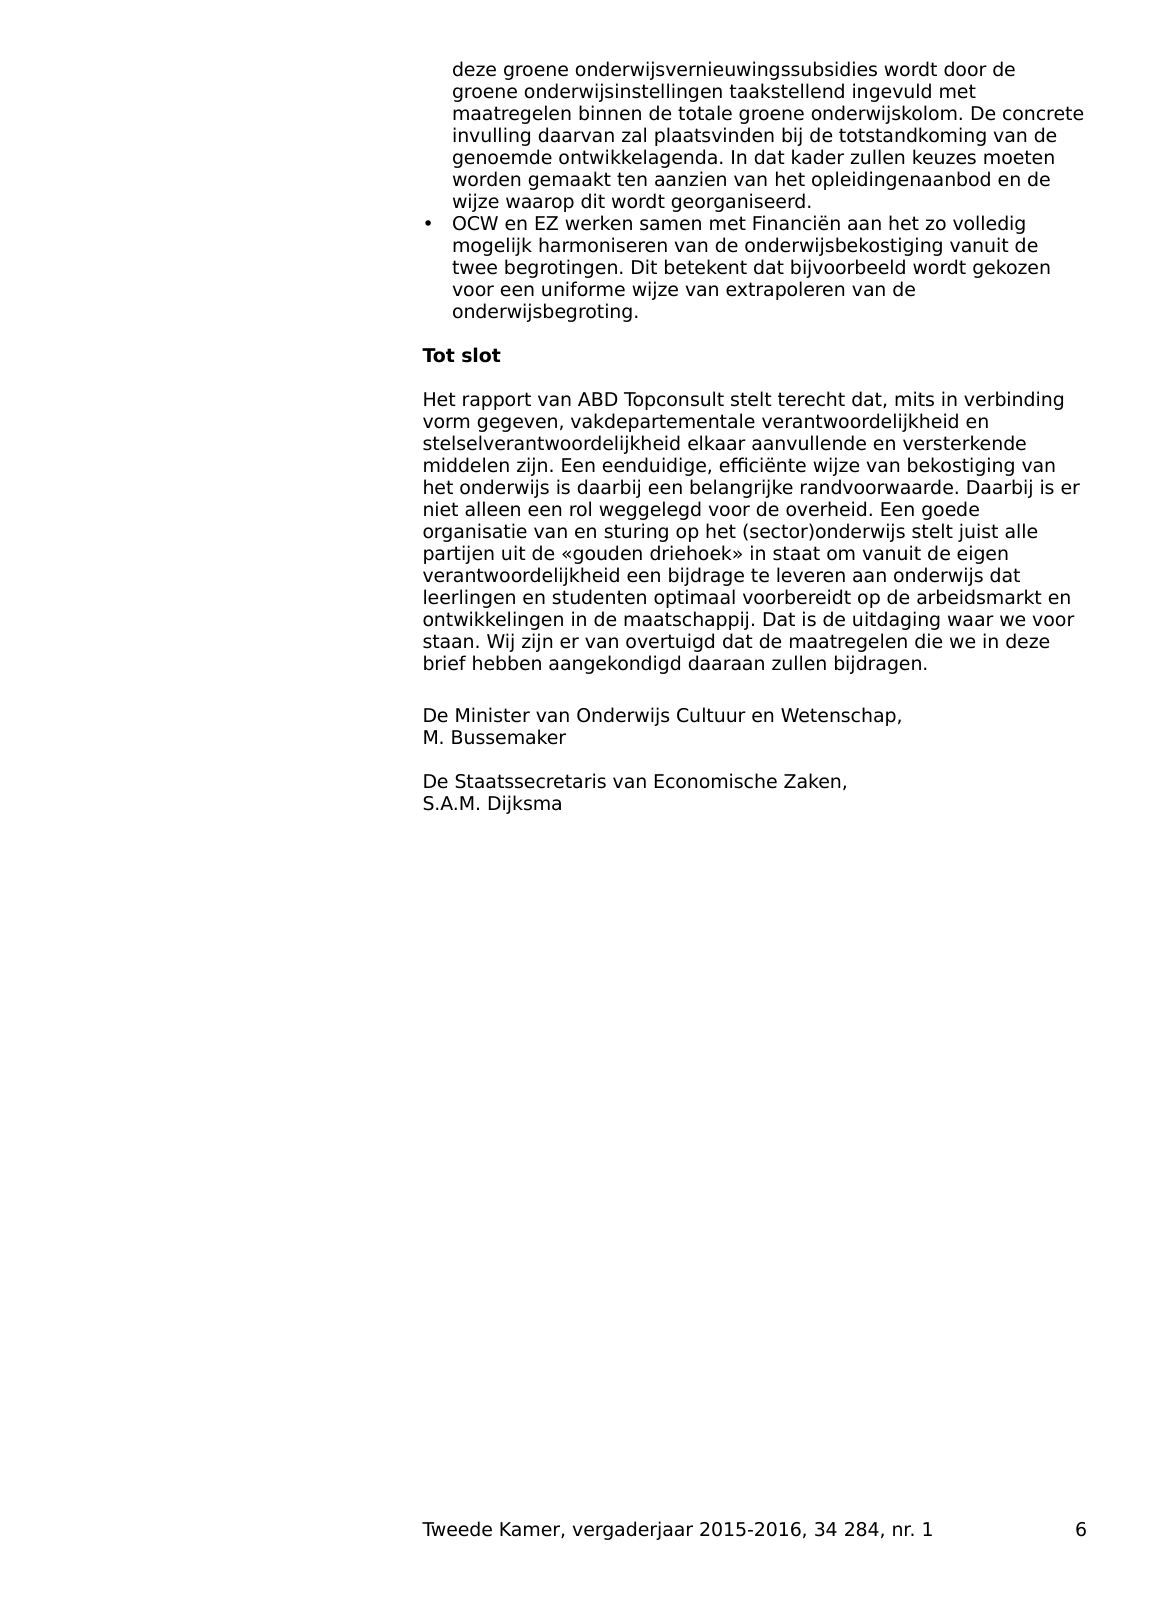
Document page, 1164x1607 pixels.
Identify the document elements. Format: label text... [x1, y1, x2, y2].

text • OCW en EZ werken samen met Financiën aan het zo volledig mogelijk harmoniseren van de onderwijsbekostiging vanuit de twee begrotingen. Dit betekent dat bijvoorbeeld wordt gekozen voor een uniforme wijze van extrapoleren van de onderwijsbegroting. [422, 213, 1087, 323]
text De Minister van Onderwijs Cultuur en Wetenschap, M. Bussemaker [422, 705, 1087, 749]
text De Staatssecretaris van Economische Zaken, S.A.M. Dijksma [422, 771, 1087, 815]
text Het rapport van ABD Topconsult stelt terecht dat, mits in verbinding vorm gegeven, vakdepartementale verantwoordelijkheid en stelselverantwoordelijkheid elkaar aanvullende en versterkende middelen zijn. Een eenduidige, efficiënte wijze van bekostiging van het onderwijs is daarbij een belangrijke randvoorwaarde. Daarbij is er niet alleen een rol weggelegd voor de overheid. Een goede organisatie van en sturing op het (sector)onderwijs stelt juist alle partijen uit de «gouden driehoek» in staat om vanuit de eigen verantwoordelijkheid een bijdrage te leveren aan onderwijs dat leerlingen en studenten optimaal voorbereidt op de arbeidsmarkt en ontwikkelingen in de maatschappij. Dat is de uitdaging waar we voor staan. Wij zijn er van overtuigd dat de maatregelen die we in deze brief hebben aangekondigd daaraan zullen bijdragen. [422, 389, 1087, 675]
subtitle Tot slot [422, 345, 1087, 367]
text deze groene onderwijsvernieuwingssubsidies wordt door de groene onderwijsinstellingen taakstellend ingevuld met maatregelen binnen de totale groene onderwijskolom. De concrete invulling daarvan zal plaatsvinden bij de totstandkoming van de genoemde ontwikkelagenda. In dat kader zullen keuzes moeten worden gemaakt ten aanzien van het opleidingenaanbod en de wijze waarop dit wordt georganiseerd. [422, 59, 1087, 213]
